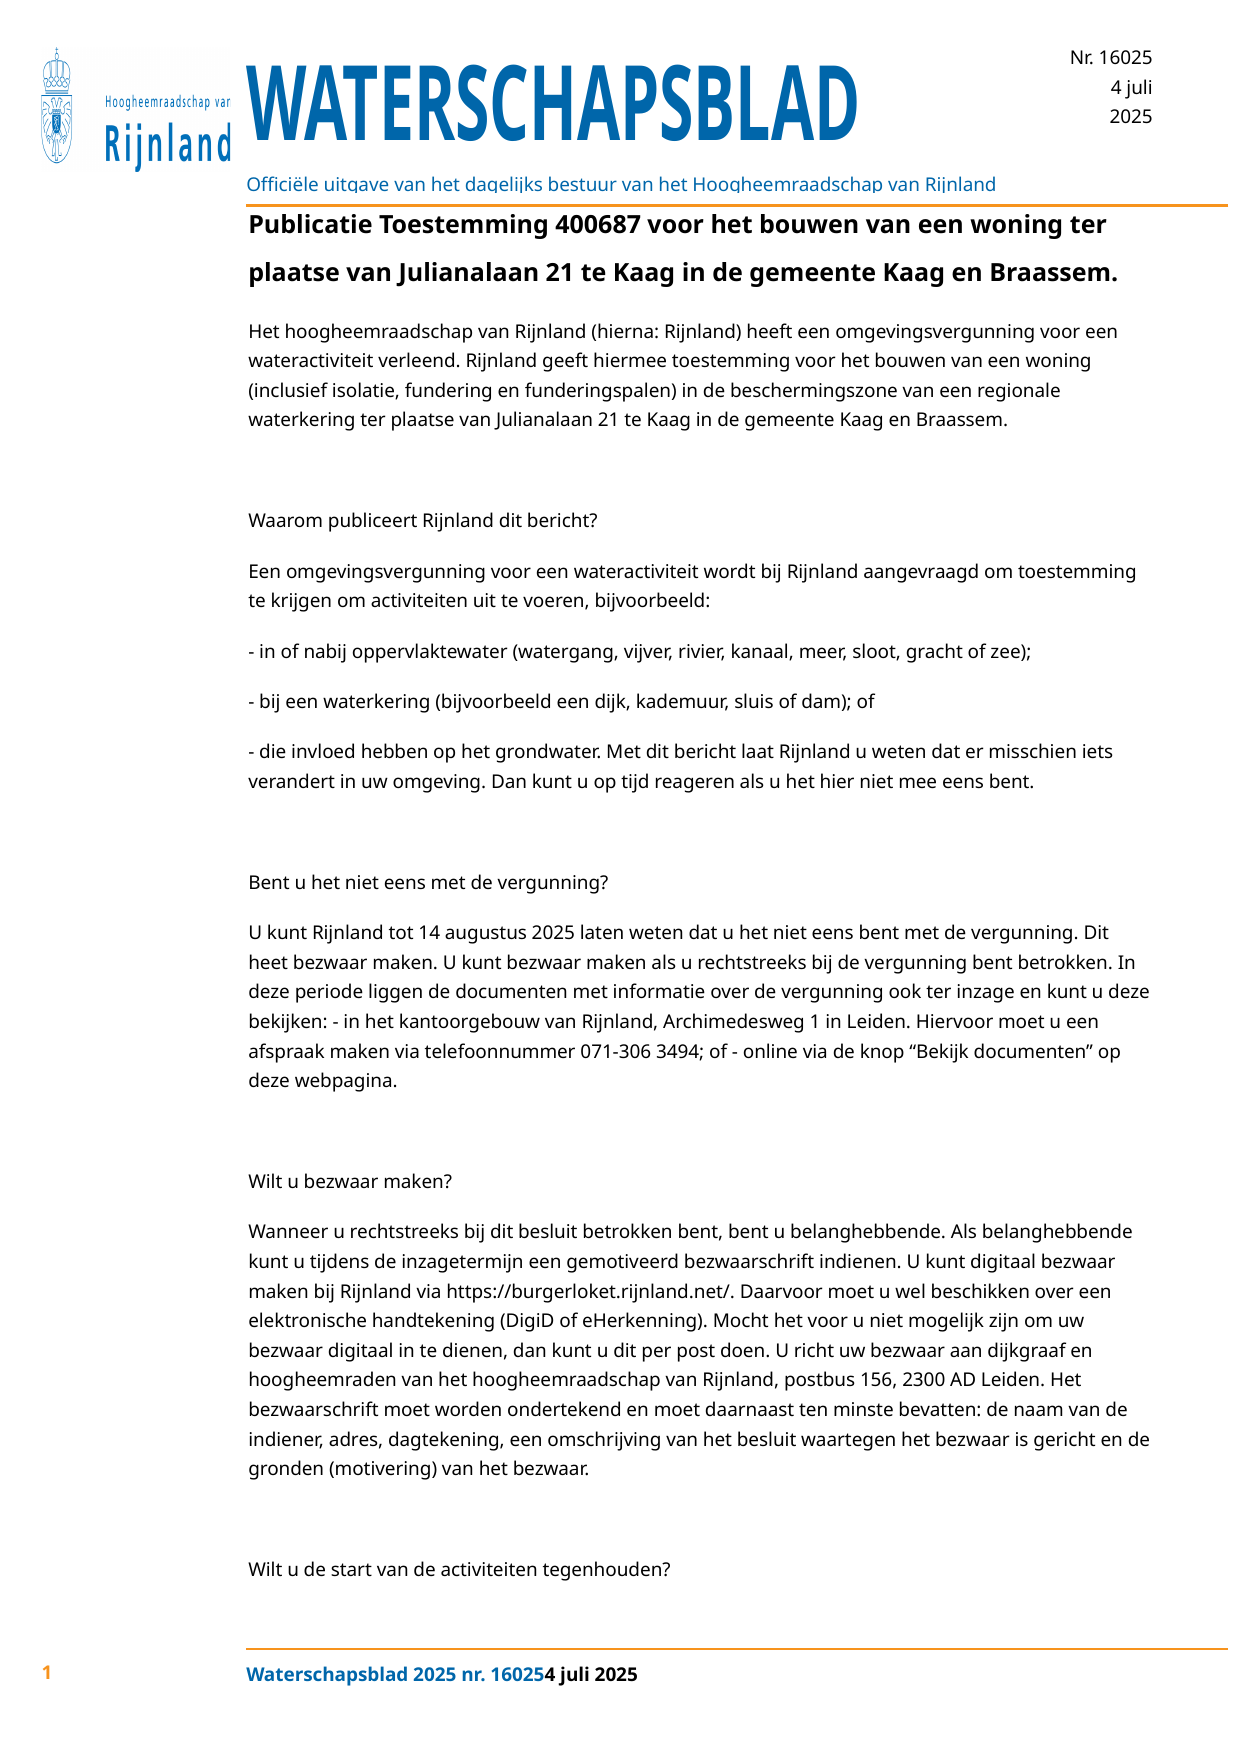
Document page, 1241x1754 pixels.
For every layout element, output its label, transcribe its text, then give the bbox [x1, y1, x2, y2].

text Een omgevingsvergunning voor een wateractiviteit wordt bij Rijnland aangevraagd om toestemming te krijgen om activiteiten uit te voeren, bijvoorbeeld: [248, 558, 1152, 613]
text U kunt Rijnland tot 14 augustus 2025 laten weten dat u het niet eens bent met de vergunning. Dit heet bezwaar maken. U kunt bezwaar maken als u rechtstreeks bij de vergunning bent betrokken. In deze periode liggen de documenten met informatie over de vergunning ook ter inzage en kunt u deze bekijken: - in het kantoorgebouw van Rijnland, Archimedesweg 1 in Leiden. Hiervoor moet u een afspraak maken via telefoonnummer 071-306 3494; of - online via de knop “Bekijk documenten” op deze webpagina. [248, 919, 1152, 1093]
text Waarom publiceert Rijnland dit bericht? [248, 507, 1152, 533]
text Bent u het niet eens met de vergunning? [248, 869, 1152, 895]
text Wilt u de start van de activiteiten tegenhouden? [248, 1556, 1152, 1582]
text Publicatie Toestemming 400687 voor het bouwen van een woning ter plaatse van Julianalaan 21 te Kaag in de gemeente Kaag en Braassem. [248, 207, 1152, 288]
text - in of nabij oppervlaktewater (watergang, vijver, rivier, kanaal, meer, sloot, gracht of zee); [248, 638, 1152, 664]
text Wanneer u rechtstreeks bij dit besluit betrokken bent, bent u belanghebbende. Als belanghebbende kunt u tijdens de inzagetermijn een gemotiveerd bezwaarschrift indienen. U kunt digitaal bezwaar maken bij Rijnland via https://burgerloket.rijnland.net/. Daarvoor moet u wel beschikken over een elektronische handtekening (DigiD of eHerkenning). Mocht het voor u niet mogelijk zijn om uw bezwaar digitaal in te dienen, dan kunt u dit per post doen. U richt uw bezwaar aan dijkgraaf en hoogheemraden van het hoogheemraadschap van Rijnland, postbus 156, 2300 AD Leiden. Het bezwaarschrift moet worden ondertekend en moet daarnaast ten minste bevatten: de naam van de indiener, adres, dagtekening, een omschrijving van het besluit waartegen het bezwaar is gericht en de gronden (motivering) van het bezwaar. [248, 1219, 1152, 1481]
text Het hoogheemraadschap van Rijnland (hierna: Rijnland) heeft een omgevingsvergunning voor een wateractiviteit verleend. Rijnland geeft hiermee toestemming voor het bouwen van een woning (inclusief isolatie, fundering en funderingspalen) in de beschermingszone van een regionale waterkering ter plaatse van Julianalaan 21 te Kaag in de gemeente Kaag en Braassem. [248, 318, 1152, 432]
text Wilt u bezwaar maken? [248, 1168, 1152, 1194]
text - bij een waterkering (bijvoorbeeld een dijk, kademuur, sluis of dam); of [248, 688, 1152, 714]
text - die invloed hebben op het grondwater. Met dit bericht laat Rijnland u weten dat er misschien iets verandert in uw omgeving. Dan kunt u op tijd reageren als u het hier niet mee eens bent. [248, 739, 1152, 794]
picture [41, 47, 231, 172]
